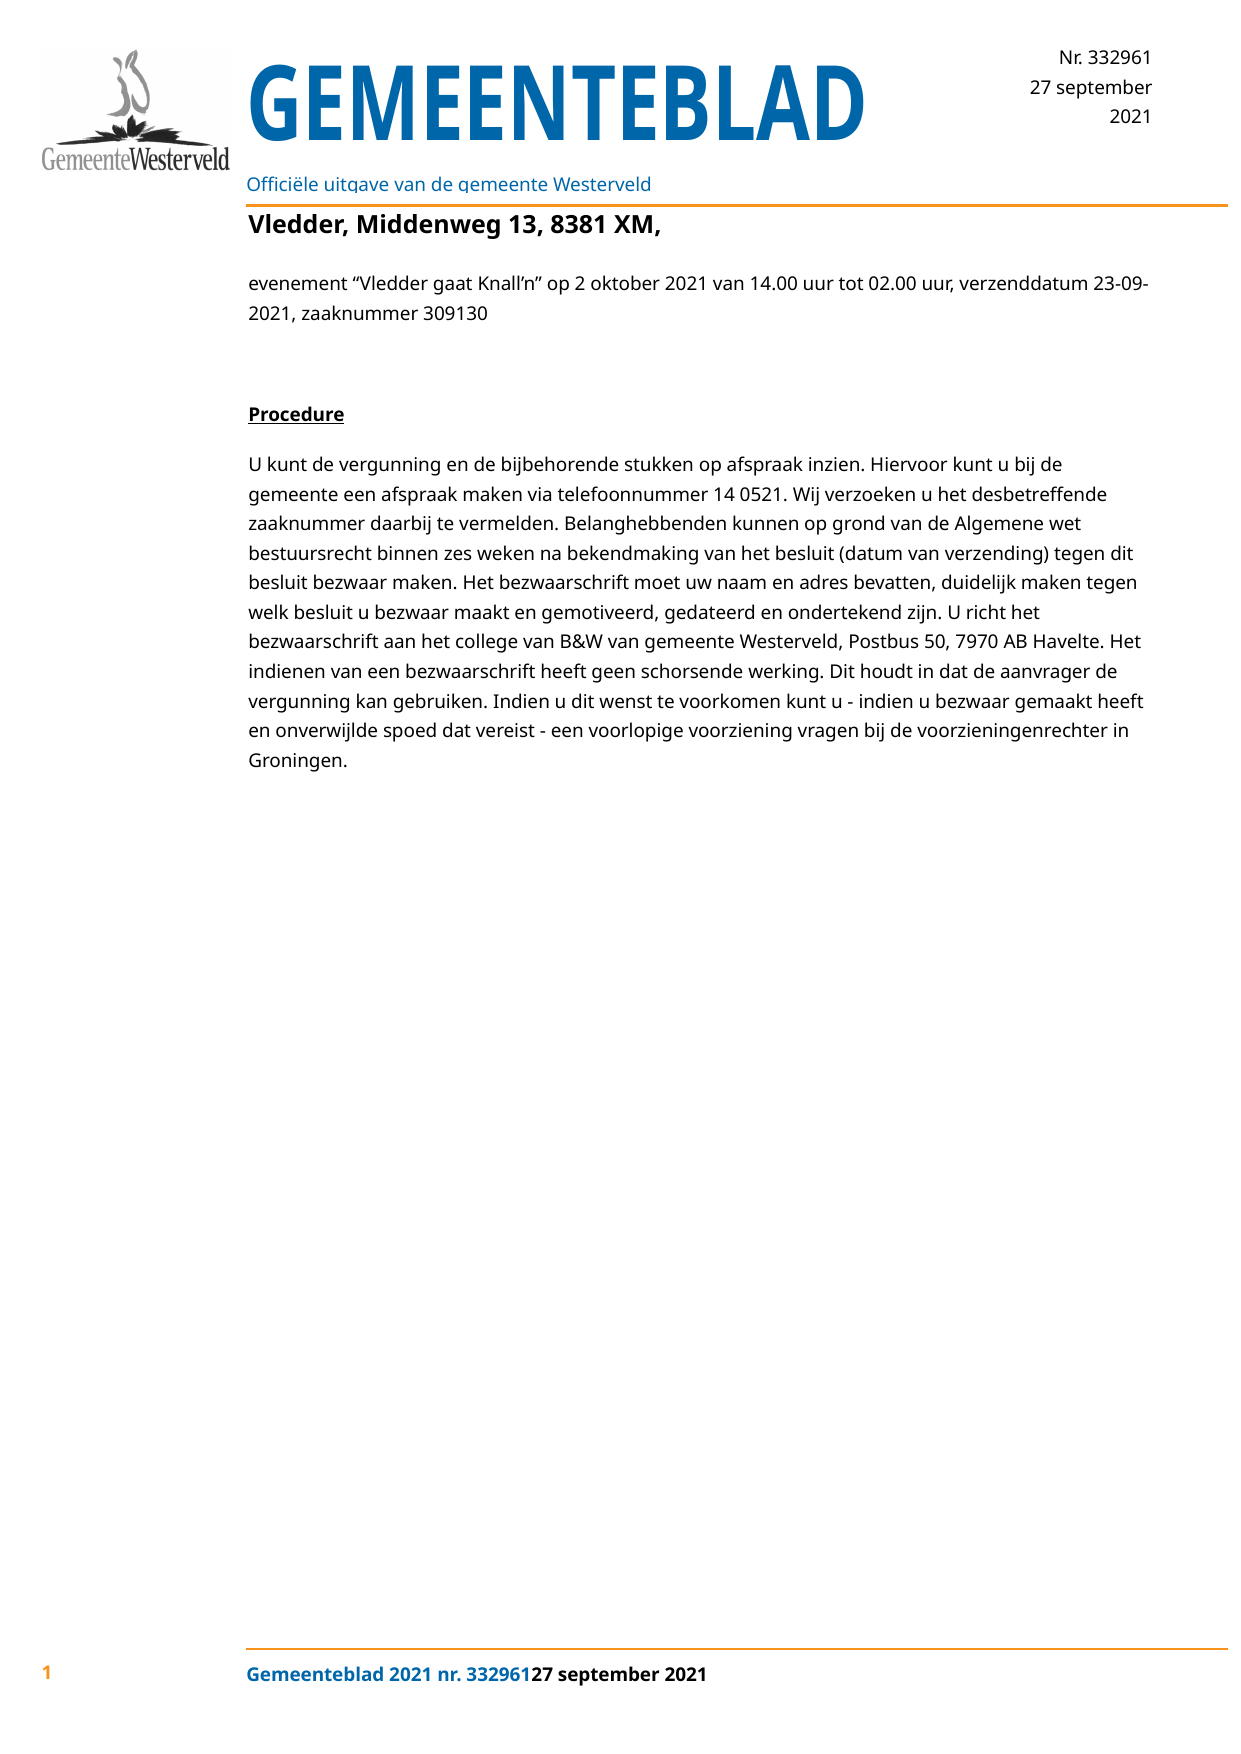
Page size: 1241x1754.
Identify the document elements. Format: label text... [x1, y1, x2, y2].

text evenement “Vledder gaat Knall’n” op 2 oktober 2021 van 14.00 uur tot 02.00 uur, verzenddatum 23-09-2021, zaaknummer 309130 [248, 270, 1152, 326]
picture [41, 47, 231, 172]
text U kunt de vergunning en de bijbehorende stukken op afspraak inzien. Hiervoor kunt u bij de gemeente een afspraak maken via telefoonnummer 14 0521. Wij verzoeken u het desbetreffende zaaknummer daarbij te vermelden. Belanghebbenden kunnen op grond van de Algemene wet bestuursrecht binnen zes weken na bekendmaking van het besluit (datum van verzending) tegen dit besluit bezwaar maken. Het bezwaarschrift moet uw naam en adres bevatten, duidelijk maken tegen welk besluit u bezwaar maakt en gemotiveerd, gedateerd en ondertekend zijn. U richt het bezwaarschrift aan het college van B&W van gemeente Westerveld, Postbus 50, 7970 AB Havelte. Het indienen van een bezwaarschrift heeft geen schorsende werking. Dit houdt in dat de aanvrager de vergunning kan gebruiken. Indien u dit wenst te voorkomen kunt u - indien u bezwaar gemaakt heeft en onverwijlde spoed dat vereist - een voorlopige voorziening vragen bij de voorzieningenrechter in Groningen. [248, 451, 1152, 773]
text Vledder, Middenweg 13, 8381 XM, [248, 207, 1152, 241]
text Procedure [248, 401, 1152, 426]
